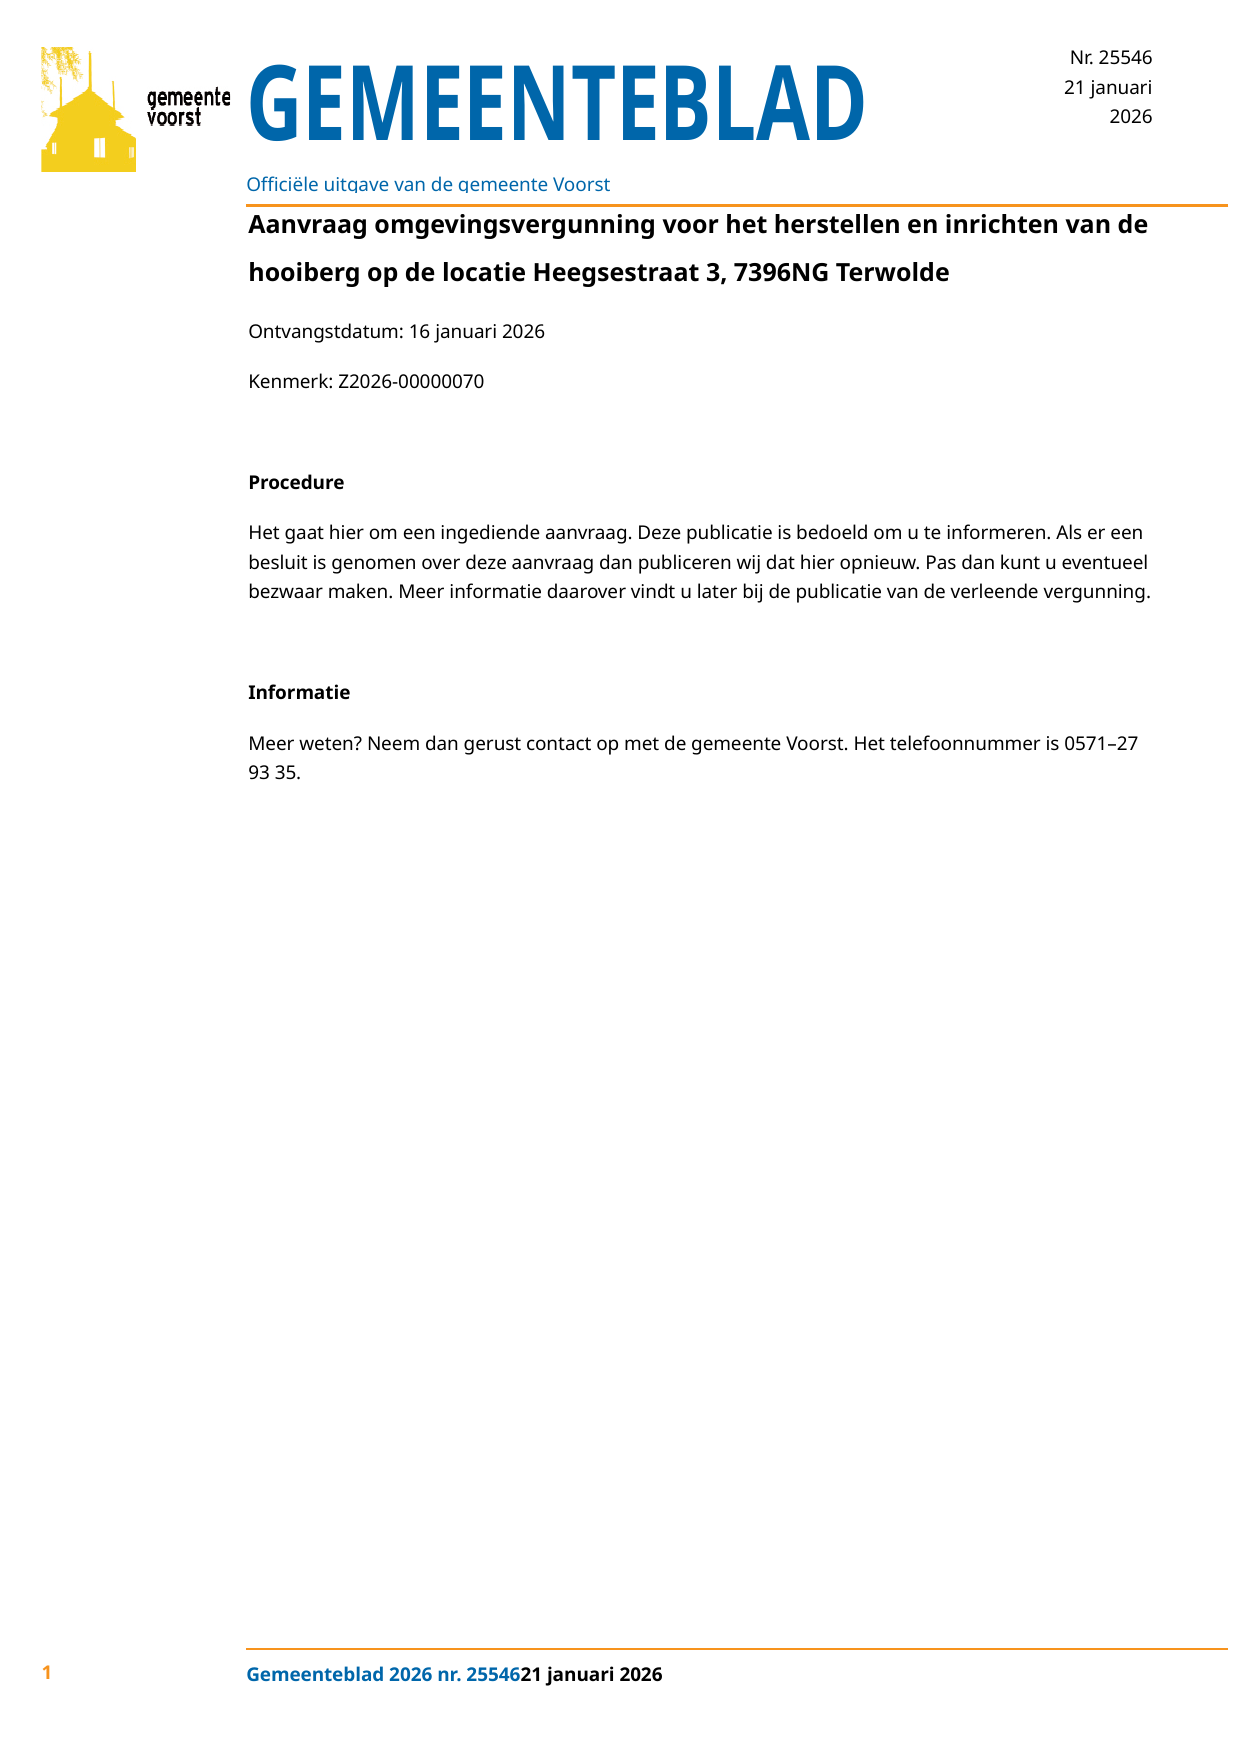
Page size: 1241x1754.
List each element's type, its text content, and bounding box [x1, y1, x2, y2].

text Meer weten? Neem dan gerust contact op met de gemeente Voorst. Het telefoonnummer is 0571–27 93 35. [248, 730, 1152, 785]
text Informatie [248, 679, 1152, 705]
text Procedure [248, 469, 1152, 495]
text Aanvraag omgevingsvergunning voor het herstellen en inrichten van de hooiberg op de locatie Heegsestraat 3, 7396NG Terwolde [248, 207, 1152, 288]
picture [41, 47, 231, 172]
text Kenmerk: Z2026-00000070 [248, 368, 1152, 394]
text Het gaat hier om een ingediende aanvraag. Deze publicatie is bedoeld om u te informeren. Als er een besluit is genomen over deze aanvraag dan publiceren wij dat hier opnieuw. Pas dan kunt u eventueel bezwaar maken. Meer informatie daarover vindt u later bij de publicatie van de verleende vergunning. [248, 519, 1152, 604]
text Ontvangstdatum: 16 januari 2026 [248, 318, 1152, 344]
